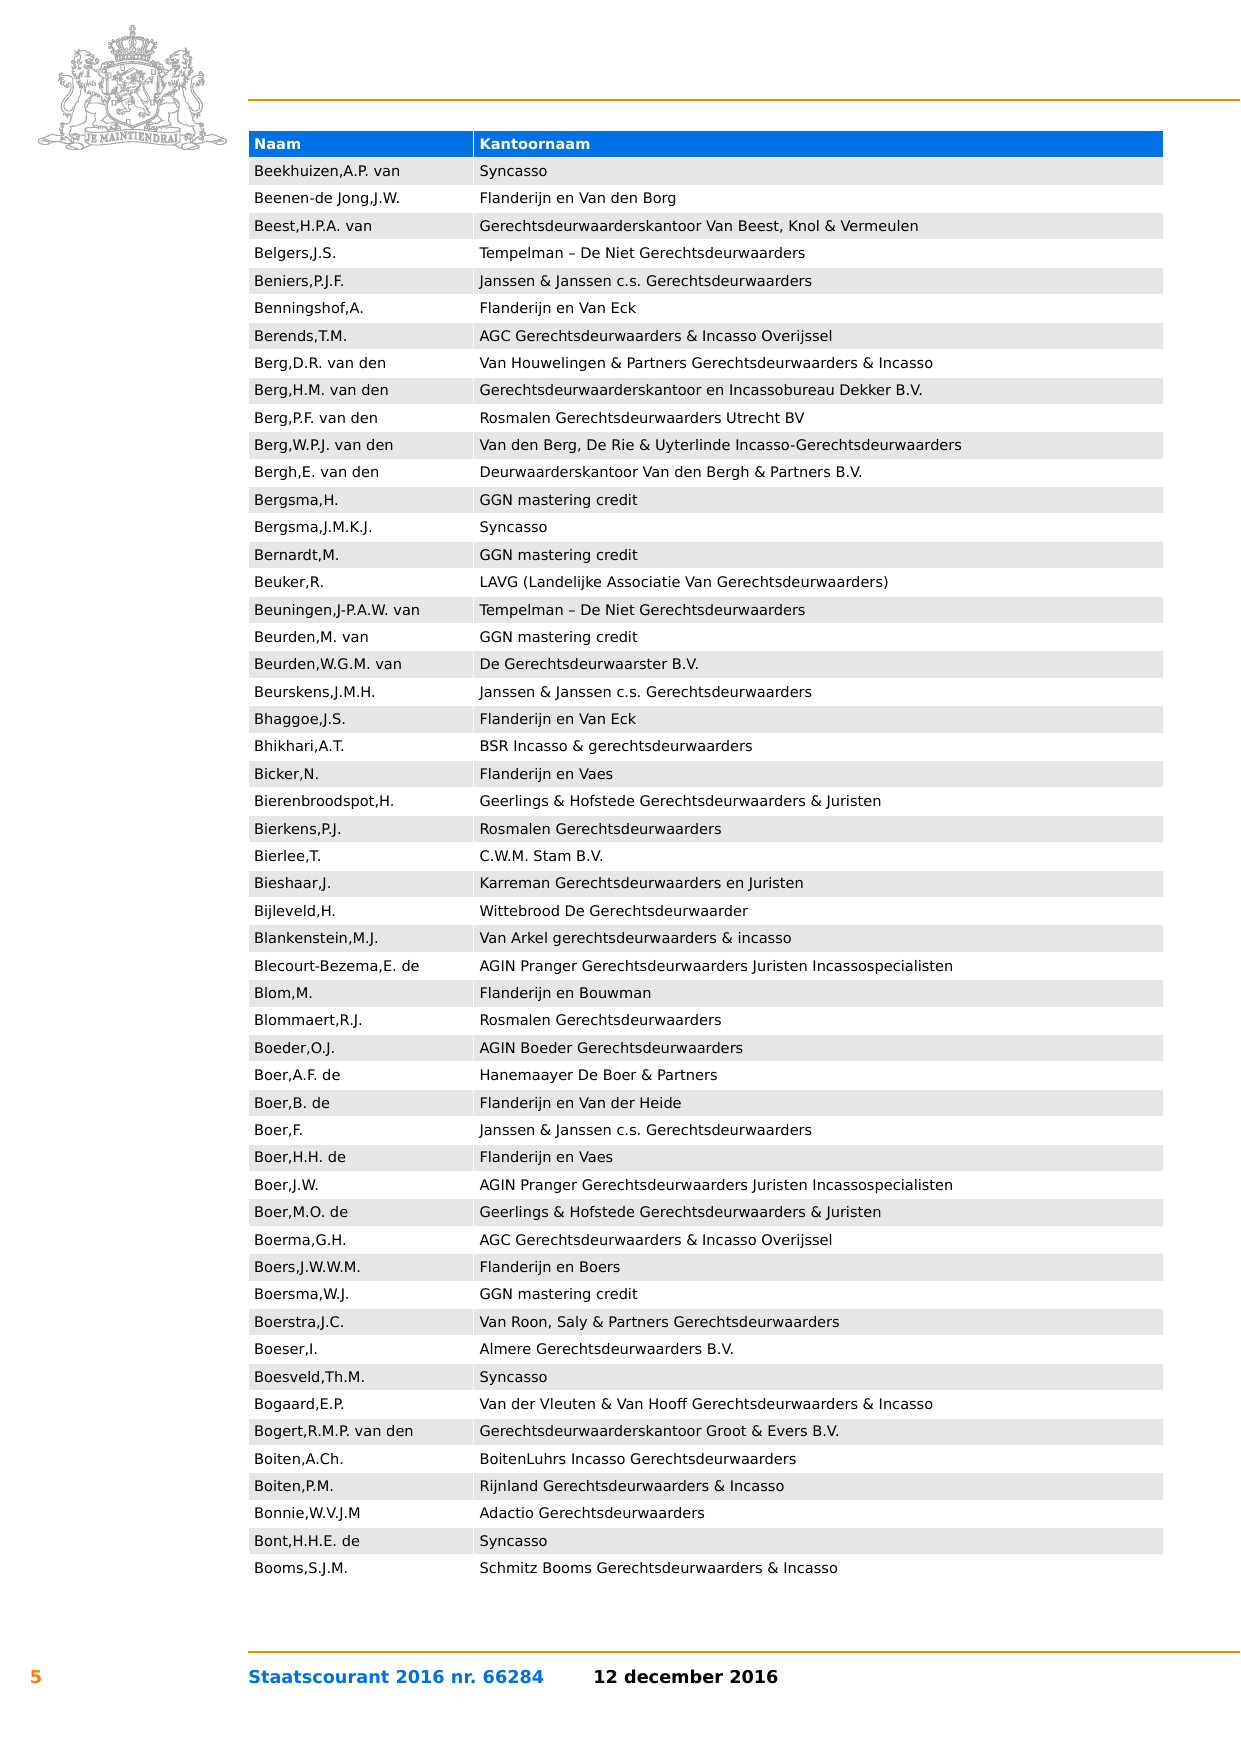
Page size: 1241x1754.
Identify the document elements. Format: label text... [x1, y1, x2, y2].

table_cell Flanderijn en Boers [474, 1254, 1163, 1281]
table_cell Booms,S.J.M. [249, 1556, 473, 1582]
table_cell Bont,H.H.E. de [249, 1528, 473, 1554]
table_cell Benningshof,A. [249, 295, 473, 322]
table_cell Boer,A.F. de [249, 1063, 473, 1089]
table_cell Rijnland Gerechtsdeurwaarders & Incasso [474, 1473, 1163, 1500]
table_cell GGN mastering credit [474, 542, 1163, 568]
table_cell Van den Berg, De Rie & Uyterlinde Incasso-Gerechtsdeurwaarders [474, 432, 1163, 459]
table_cell Schmitz Booms Gerechtsdeurwaarders & Incasso [474, 1556, 1163, 1582]
table_cell Flanderijn en Vaes [474, 1145, 1163, 1171]
table_cell Geerlings & Hofstede Gerechtsdeurwaarders & Juristen [474, 789, 1163, 815]
table_cell Gerechtsdeurwaarderskantoor Groot & Evers B.V. [474, 1419, 1163, 1445]
table_cell Bogert,R.M.P. van den [249, 1419, 473, 1445]
table_cell Karreman Gerechtsdeurwaarders en Juristen [474, 871, 1163, 897]
table_cell Berg,P.F. van den [249, 405, 473, 431]
table_cell Boeder,O.J. [249, 1035, 473, 1061]
table_cell Bogaard,E.P. [249, 1391, 473, 1417]
table_cell Boer,M.O. de [249, 1199, 473, 1226]
table_cell AGIN Boeder Gerechtsdeurwaarders [474, 1035, 1163, 1061]
table_cell Boiten,P.M. [249, 1473, 473, 1500]
table_cell Blom,M. [249, 980, 473, 1007]
table_cell Blankenstein,M.J. [249, 925, 473, 952]
table_cell Bierkens,P.J. [249, 816, 473, 842]
table_cell GGN mastering credit [474, 624, 1163, 650]
table_cell Boer,F. [249, 1117, 473, 1143]
table_cell Boersma,W.J. [249, 1282, 473, 1308]
table_cell Rosmalen Gerechtsdeurwaarders [474, 816, 1163, 842]
table_cell Van Arkel gerechtsdeurwaarders & incasso [474, 925, 1163, 952]
table_cell BoitenLuhrs Incasso Gerechtsdeurwaarders [474, 1446, 1163, 1472]
table_cell Rosmalen Gerechtsdeurwaarders Utrecht BV [474, 405, 1163, 431]
table_cell Flanderijn en Van der Heide [474, 1090, 1163, 1116]
table_cell Boeser,I. [249, 1336, 473, 1363]
table_cell Beuningen,J-P.A.W. van [249, 597, 473, 623]
table_cell GGN mastering credit [474, 487, 1163, 513]
table_cell Gerechtsdeurwaarderskantoor en Incassobureau Dekker B.V. [474, 378, 1163, 404]
table_cell Hanemaayer De Boer & Partners [474, 1063, 1163, 1089]
table_cell Berg,W.P.J. van den [249, 432, 473, 459]
table_cell Van der Vleuten & Van Hooff Gerechtsdeurwaarders & Incasso [474, 1391, 1163, 1417]
table_cell C.W.M. Stam B.V. [474, 843, 1163, 869]
table_cell Beekhuizen,A.P. van [249, 158, 473, 185]
table_cell Boer,H.H. de [249, 1145, 473, 1171]
table_cell Bhikhari,A.T. [249, 734, 473, 760]
table_cell GGN mastering credit [474, 1282, 1163, 1308]
table_cell Boerma,G.H. [249, 1227, 473, 1253]
table_cell Syncasso [474, 1528, 1163, 1554]
table_cell Flanderijn en Van Eck [474, 295, 1163, 322]
table_cell Flanderijn en Van Eck [474, 706, 1163, 733]
table_cell Geerlings & Hofstede Gerechtsdeurwaarders & Juristen [474, 1199, 1163, 1226]
table_cell Beenen-de Jong,J.W. [249, 186, 473, 212]
table_cell Beniers,P.J.F. [249, 268, 473, 294]
table_header Kantoornaam [474, 131, 1163, 157]
table_cell Adactio Gerechtsdeurwaarders [474, 1501, 1163, 1527]
table_cell Wittebrood De Gerechtsdeurwaarder [474, 898, 1163, 924]
table_cell Gerechtsdeurwaarderskantoor Van Beest, Knol & Vermeulen [474, 213, 1163, 239]
table_cell Bijleveld,H. [249, 898, 473, 924]
table_cell Syncasso [474, 515, 1163, 541]
table_cell Flanderijn en Van den Borg [474, 186, 1163, 212]
table_cell Beest,H.P.A. van [249, 213, 473, 239]
table_cell Beurden,W.G.M. van [249, 651, 473, 678]
table_cell Boerstra,J.C. [249, 1309, 473, 1335]
table_cell Janssen & Janssen c.s. Gerechtsdeurwaarders [474, 679, 1163, 705]
table_cell Boer,J.W. [249, 1172, 473, 1198]
table_cell Rosmalen Gerechtsdeurwaarders [474, 1008, 1163, 1034]
table_cell AGC Gerechtsdeurwaarders & Incasso Overijssel [474, 1227, 1163, 1253]
table_cell Bonnie,W.V.J.M [249, 1501, 473, 1527]
table_cell Syncasso [474, 1364, 1163, 1390]
table_cell BSR Incasso & gerechtsdeurwaarders [474, 734, 1163, 760]
table_cell Bergsma,H. [249, 487, 473, 513]
table_cell Flanderijn en Vaes [474, 761, 1163, 787]
table_cell AGIN Pranger Gerechtsdeurwaarders Juristen Incassospecialisten [474, 1172, 1163, 1198]
table_cell Janssen & Janssen c.s. Gerechtsdeurwaarders [474, 1117, 1163, 1143]
table_header Naam [249, 131, 473, 157]
table_cell Flanderijn en Bouwman [474, 980, 1163, 1007]
table_cell Berg,D.R. van den [249, 350, 473, 376]
table_cell Boesveld,Th.M. [249, 1364, 473, 1390]
table_cell Bergh,E. van den [249, 460, 473, 486]
table_cell Boers,J.W.W.M. [249, 1254, 473, 1281]
table_cell Bierlee,T. [249, 843, 473, 869]
table_cell Bergsma,J.M.K.J. [249, 515, 473, 541]
table_cell Syncasso [474, 158, 1163, 185]
table_cell Boiten,A.Ch. [249, 1446, 473, 1472]
table_cell Berg,H.M. van den [249, 378, 473, 404]
table_cell AGIN Pranger Gerechtsdeurwaarders Juristen Incassospecialisten [474, 953, 1163, 979]
table_cell Tempelman – De Niet Gerechtsdeurwaarders [474, 241, 1163, 267]
table_cell Beurskens,J.M.H. [249, 679, 473, 705]
table_cell Bernardt,M. [249, 542, 473, 568]
table_cell Van Roon, Saly & Partners Gerechtsdeurwaarders [474, 1309, 1163, 1335]
table_cell Blecourt-Bezema,E. de [249, 953, 473, 979]
table_cell Van Houwelingen & Partners Gerechtsdeurwaarders & Incasso [474, 350, 1163, 376]
table_cell Bieshaar,J. [249, 871, 473, 897]
table_cell Boer,B. de [249, 1090, 473, 1116]
table_cell Bicker,N. [249, 761, 473, 787]
table_cell Beuker,R. [249, 569, 473, 596]
picture [38, 25, 227, 150]
table_cell Berends,T.M. [249, 323, 473, 349]
table_cell Bierenbroodspot,H. [249, 789, 473, 815]
table_cell Beurden,M. van [249, 624, 473, 650]
table_cell Belgers,J.S. [249, 241, 473, 267]
table_cell AGC Gerechtsdeurwaarders & Incasso Overijssel [474, 323, 1163, 349]
table_cell Bhaggoe,J.S. [249, 706, 473, 733]
table_cell LAVG (Landelijke Associatie Van Gerechtsdeurwaarders) [474, 569, 1163, 596]
table_cell Almere Gerechtsdeurwaarders B.V. [474, 1336, 1163, 1363]
table_cell Blommaert,R.J. [249, 1008, 473, 1034]
table_cell Deurwaarderskantoor Van den Bergh & Partners B.V. [474, 460, 1163, 486]
table_cell De Gerechtsdeurwaarster B.V. [474, 651, 1163, 678]
table_cell Tempelman – De Niet Gerechtsdeurwaarders [474, 597, 1163, 623]
table_cell Janssen & Janssen c.s. Gerechtsdeurwaarders [474, 268, 1163, 294]
